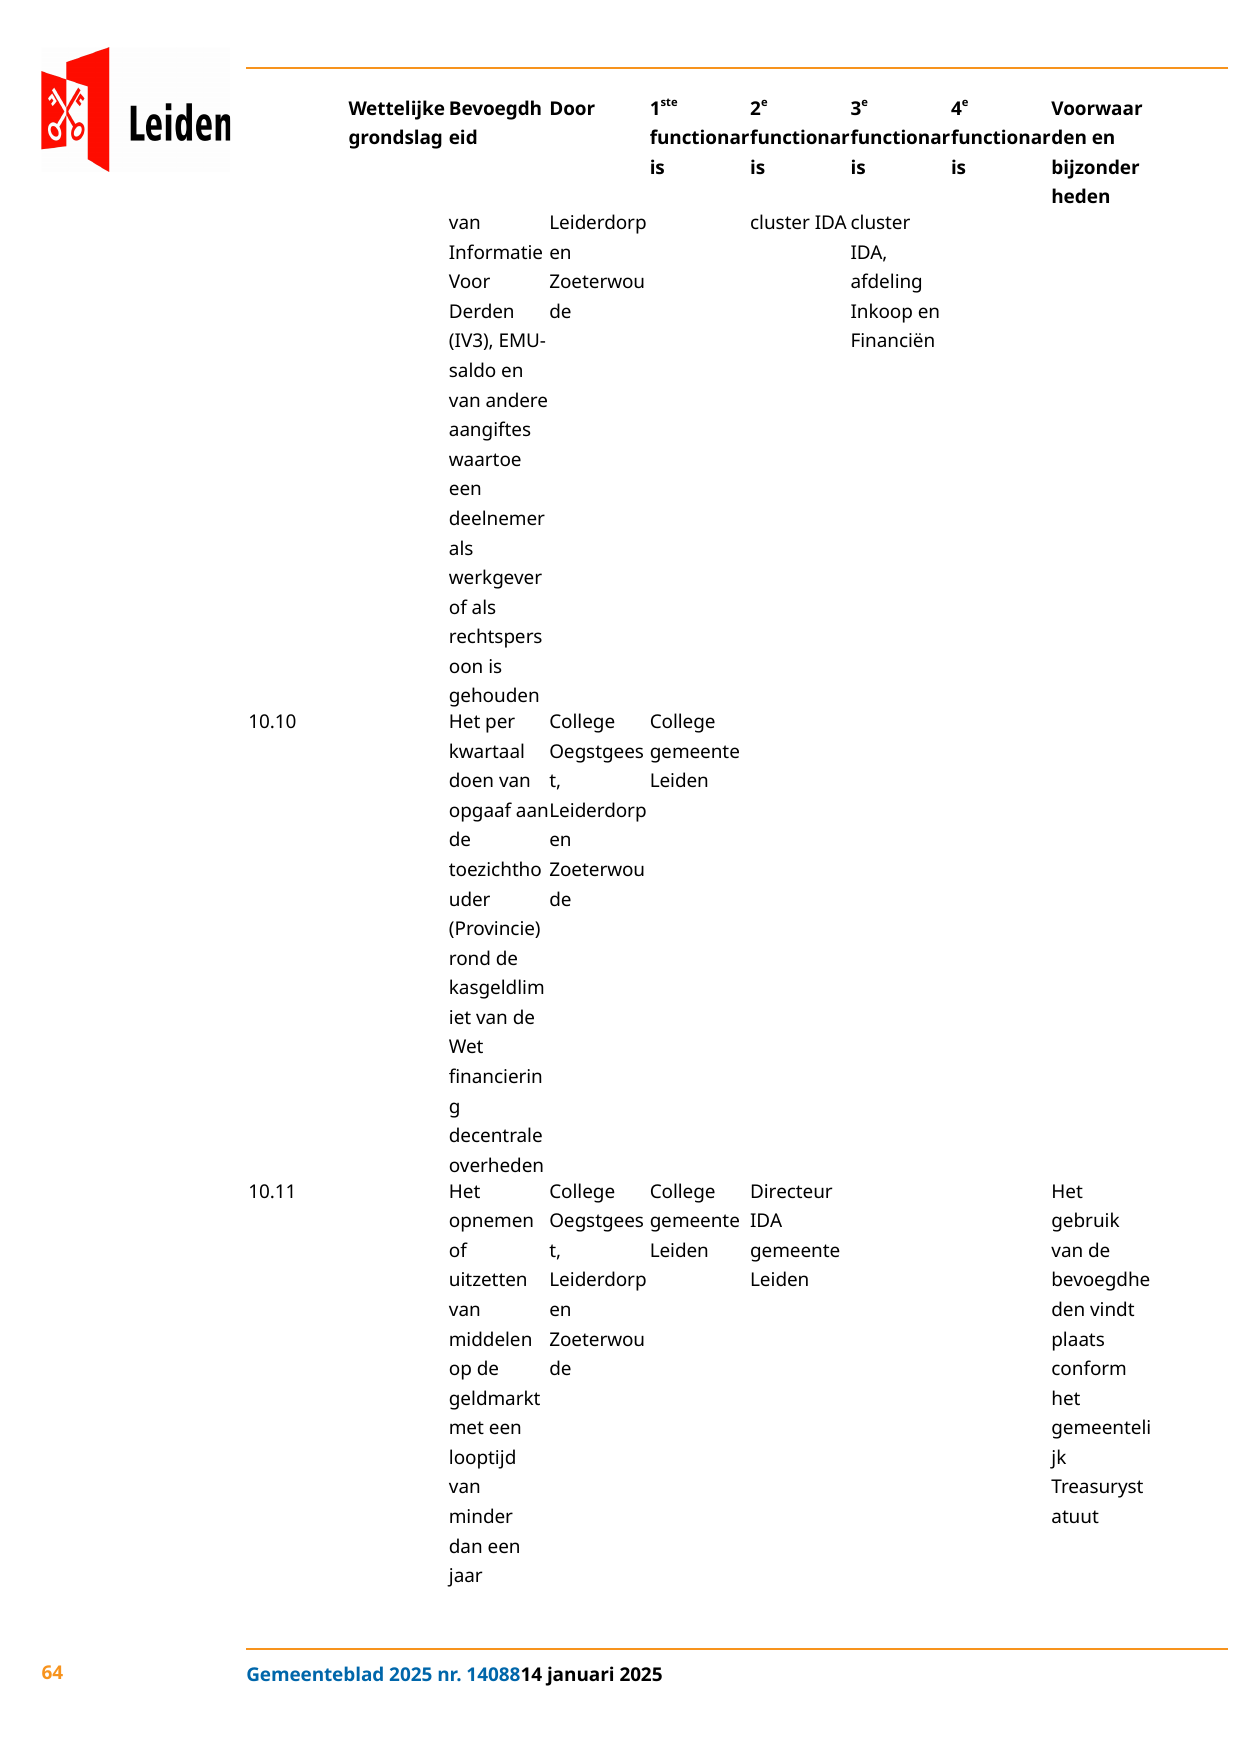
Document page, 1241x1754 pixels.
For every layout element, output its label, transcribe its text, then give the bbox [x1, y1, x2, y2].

table_cell [750, 708, 850, 1178]
table_cell College gemeente Leiden [650, 1178, 750, 1588]
table_header Door [549, 95, 649, 209]
table_cell College Oegstgeest, Leiderdorp en Zoeterwoude [549, 1178, 649, 1588]
table_cell [348, 209, 449, 708]
table_cell cluster IDA, afdeling Inkoop en Financiën [850, 209, 951, 708]
table_cell [348, 708, 449, 1178]
table_header 4e functionaris [951, 95, 1051, 209]
table_cell 10.10 [248, 708, 348, 1178]
table_cell [1051, 209, 1152, 708]
table_cell Directeur IDA gemeente Leiden [750, 1178, 850, 1588]
table_cell [1051, 708, 1152, 1178]
table_cell Het per kwartaal doen van opgaaf aan de toezichthouder (Provincie) rond de kasgeldlimiet van de Wet financiering decentrale overheden [449, 708, 549, 1178]
table_cell van Informatie Voor Derden (IV3), EMU-saldo en van andere aangiftes waartoe een deelnemer als werkgever of als rechtspersoon is gehouden [449, 209, 549, 708]
table_header Wettelijke grondslag [348, 95, 449, 209]
table_cell [248, 209, 348, 708]
table_cell [951, 209, 1051, 708]
table_header 1ste functionaris [650, 95, 750, 209]
table_cell cluster IDA [750, 209, 850, 708]
table_cell [348, 1178, 449, 1588]
table_cell [850, 708, 951, 1178]
table_cell College gemeente Leiden [650, 708, 750, 1178]
table_cell 10.11 [248, 1178, 348, 1588]
table_cell [850, 1178, 951, 1588]
table_header 3e functionaris [850, 95, 951, 209]
table_header [248, 95, 348, 209]
table_header 2e functionaris [750, 95, 850, 209]
table_cell [951, 708, 1051, 1178]
table_cell Het opnemen of uitzetten van middelen op de geldmarkt met een looptijd van minder dan een jaar [449, 1178, 549, 1588]
table_cell [951, 1178, 1051, 1588]
picture [41, 47, 231, 172]
table_header Bevoegdheid [449, 95, 549, 209]
table_cell [650, 209, 750, 708]
table_header Voorwaarden en bijzonderheden [1051, 95, 1152, 209]
table_cell Het gebruik van de bevoegdheden vindt plaats conform het gemeentelijk Treasurystatuut [1051, 1178, 1152, 1588]
table_cell College Oegstgeest, Leiderdorp en Zoeterwoude [549, 708, 649, 1178]
table_cell Leiderdorp en Zoeterwoude [549, 209, 649, 708]
